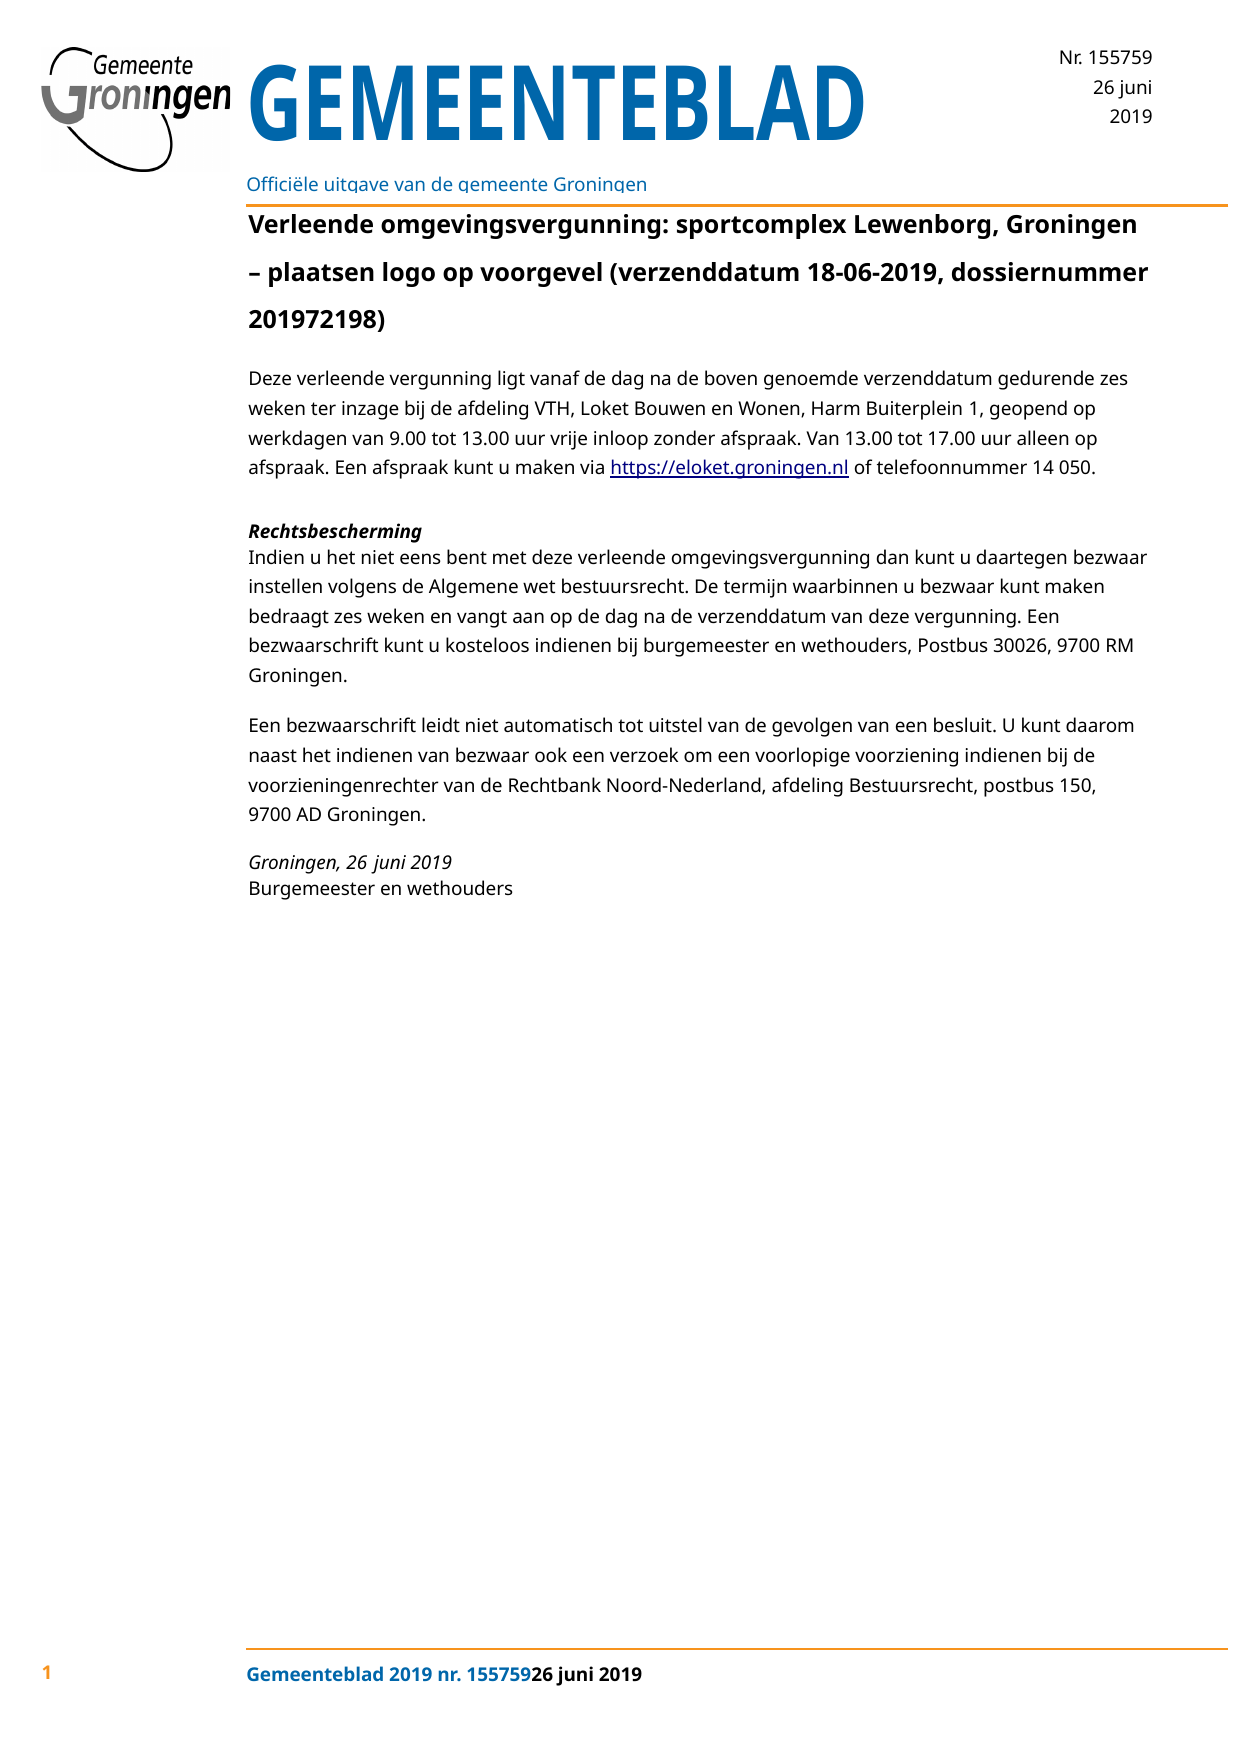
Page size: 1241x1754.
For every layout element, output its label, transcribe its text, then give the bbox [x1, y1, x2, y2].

text Deze verleende vergunning ligt vanaf de dag na de boven genoemde verzenddatum gedurende zes weken ter inzage bij de afdeling VTH, Loket Bouwen en Wonen, Harm Buiterplein 1, geopend op werkdagen van 9.00 tot 13.00 uur vrije inloop zonder afspraak. Van 13.00 tot 17.00 uur alleen op afspraak. Een afspraak kunt u maken via https://eloket.groningen.nl of telefoonnummer 14 050. [248, 366, 1152, 480]
text Indien u het niet eens bent met deze verleende omgevingsvergunning dan kunt u daartegen bezwaar instellen volgens de Algemene wet bestuursrecht. De termijn waarbinnen u bezwaar kunt maken bedraagt zes weken en vangt aan op de dag na de verzenddatum van deze vergunning. Een bezwaarschrift kunt u kosteloos indienen bij burgemeester en wethouders, Postbus 30026, 9700 RM Groningen. [248, 544, 1152, 688]
text Een bezwaarschrift leidt niet automatisch tot uitstel van de gevolgen van een besluit. U kunt daarom naast het indienen van bezwaar ook een verzoek om een voorlopige voorziening indienen bij de voorzieningenrechter van de Rechtbank Noord-Nederland, afdeling Bestuursrecht, postbus 150, 9700 AD Groningen. [248, 713, 1152, 827]
text Burgemeester en wethouders [248, 875, 1152, 901]
picture [41, 47, 231, 172]
text Verleende omgevingsvergunning: sportcomplex Lewenborg, Groningen – plaatsen logo op voorgevel (verzenddatum 18-06-2019, dossiernummer 201972198) [248, 207, 1152, 336]
text Groningen, 26 juni 2019 [248, 849, 1152, 875]
text Rechtsbescherming [248, 518, 1152, 544]
